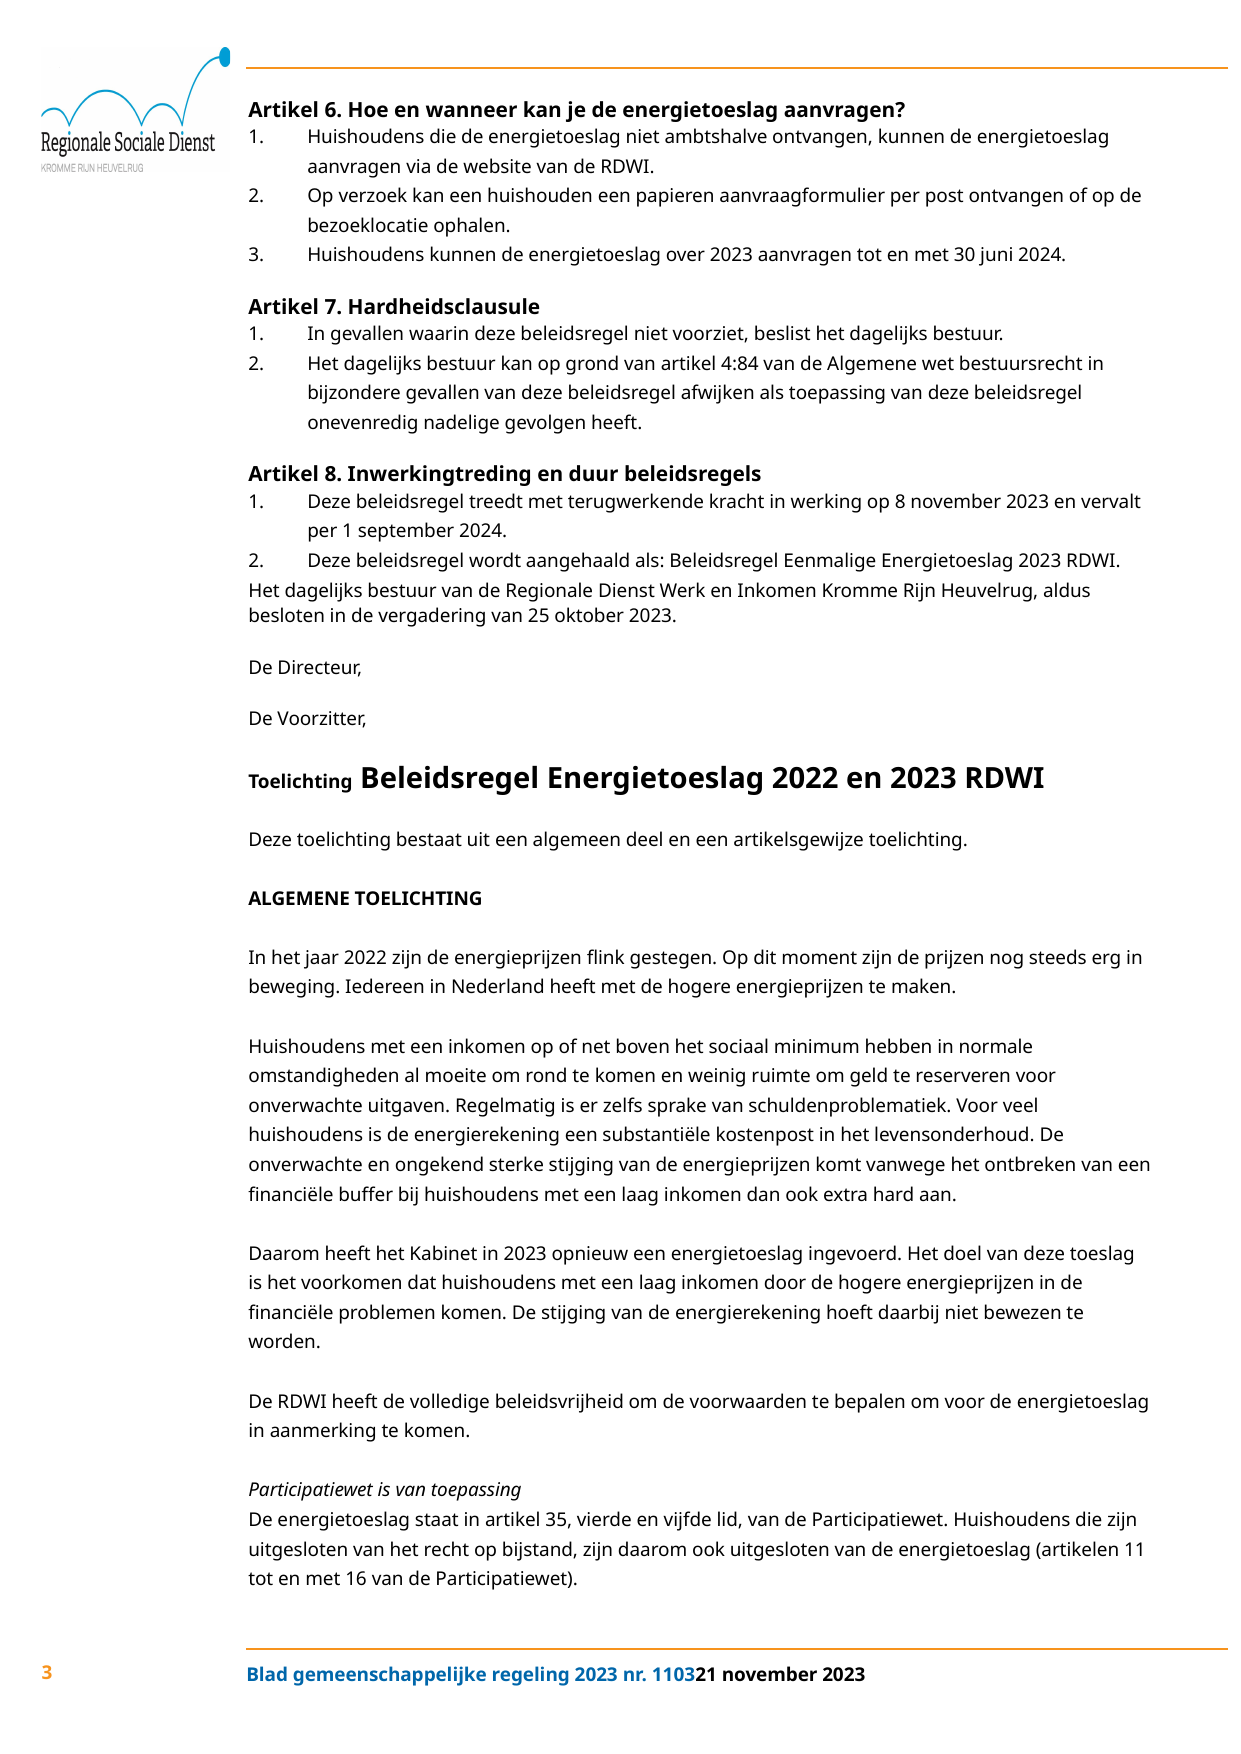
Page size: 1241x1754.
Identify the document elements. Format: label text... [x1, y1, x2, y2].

text De Directeur, [248, 654, 1152, 680]
text Participatiewet is van toepassing [248, 1477, 1152, 1502]
text Artikel 8. Inwerkingtreding en duur beleidsregels [248, 459, 1152, 488]
list Deze beleidsregel treedt met terugwerkende kracht in werking op 8 november 2023 en vervalt per 1 september 2024. [248, 488, 1152, 543]
text Artikel 7. Hardheidsclausule [248, 292, 1152, 320]
list Op verzoek kan een huishouden een papieren aanvraagformulier per post ontvangen of op de bezoeklocatie ophalen. [248, 182, 1152, 238]
list Huishoudens die de energietoeslag niet ambtshalve ontvangen, kunnen de energietoeslag aanvragen via de website van de RDWI. [248, 123, 1152, 178]
text Deze toelichting bestaat uit een algemeen deel en een artikelsgewijze toelichting. [248, 826, 1152, 851]
list In gevallen waarin deze beleidsregel niet voorziet, beslist het dagelijks bestuur. [248, 320, 1152, 346]
text Artikel 6. Hoe en wanneer kan je de energietoeslag aanvragen? [248, 95, 1152, 123]
text Het dagelijks bestuur van de Regionale Dienst Werk en Inkomen Kromme Rijn Heuvelrug, aldus besloten in de vergadering van 25 oktober 2023. [248, 577, 1152, 628]
text Huishoudens met een inkomen op of net boven het sociaal minimum hebben in normale omstandigheden al moeite om rond te komen en weinig ruimte om geld te reserveren voor onverwachte uitgaven. Regelmatig is er zelfs sprake van schuldenproblematiek. Voor veel huishoudens is de energierekening een substantiële kostenpost in het levensonderhoud. De onverwachte en ongekend sterke stijging van de energieprijzen komt vanwege het ontbreken van een financiële buffer bij huishoudens met een laag inkomen dan ook extra hard aan. [248, 1033, 1152, 1206]
picture [41, 47, 231, 172]
text De Voorzitter, [248, 705, 1152, 731]
list Huishoudens kunnen de energietoeslag over 2023 aanvragen tot en met 30 juni 2024. [248, 242, 1152, 267]
text ALGEMENE TOELICHTING [248, 885, 1152, 911]
list Het dagelijks bestuur kan op grond van artikel 4:84 van de Algemene wet bestuursrecht in bijzondere gevallen van deze beleidsregel afwijken als toepassing van deze beleidsregel onevenredig nadelige gevolgen heeft. [248, 350, 1152, 435]
list Deze beleidsregel wordt aangehaald als: Beleidsregel Eenmalige Energietoeslag 2023 RDWI. [248, 547, 1152, 573]
text Toelichting Beleidsregel Energietoeslag 2022 en 2023 RDWI [248, 757, 1152, 797]
text De RDWI heeft de volledige beleidsvrijheid om de voorwaarden te bepalen om voor de energietoeslag in aanmerking te komen. [248, 1388, 1152, 1443]
text In het jaar 2022 zijn de energieprijzen flink gestegen. Op dit moment zijn de prijzen nog steeds erg in beweging. Iedereen in Nederland heeft met de hogere energieprijzen te maken. [248, 944, 1152, 999]
text De energietoeslag staat in artikel 35, vierde en vijfde lid, van de Participatiewet. Huishoudens die zijn uitgesloten van het recht op bijstand, zijn daarom ook uitgesloten van de energietoeslag (artikelen 11 tot en met 16 van de Participatiewet). [248, 1506, 1152, 1591]
text Daarom heeft het Kabinet in 2023 opnieuw een energietoeslag ingevoerd. Het doel van deze toeslag is het voorkomen dat huishoudens met een laag inkomen door de hogere energieprijzen in de financiële problemen komen. De stijging van de energierekening hoeft daarbij niet bewezen te worden. [248, 1240, 1152, 1354]
